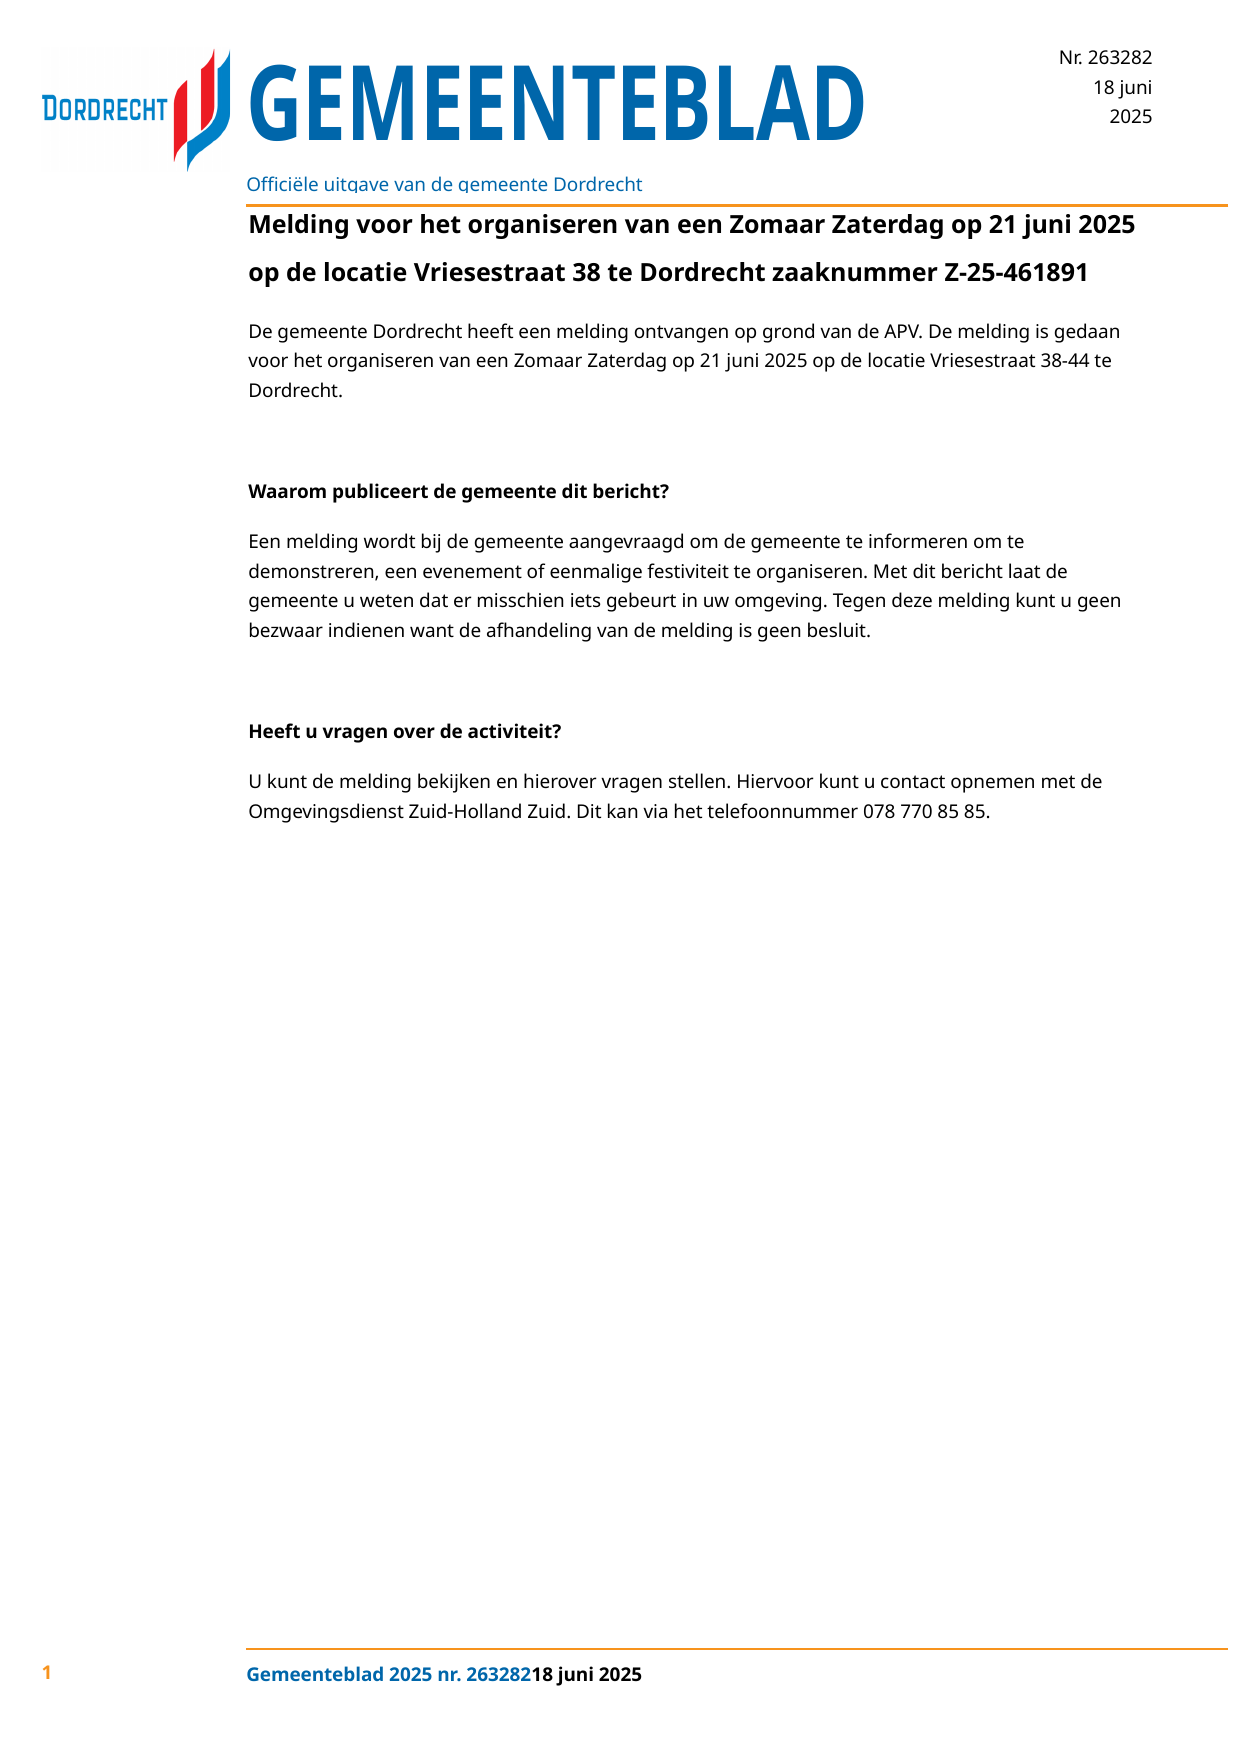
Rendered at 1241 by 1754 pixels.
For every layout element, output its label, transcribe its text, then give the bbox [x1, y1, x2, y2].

picture [41, 47, 231, 172]
text Heeft u vragen over de activiteit? [248, 718, 1152, 744]
text Waarom publiceert de gemeente dit bericht? [248, 478, 1152, 504]
text Een melding wordt bij de gemeente aangevraagd om de gemeente te informeren om te demonstreren, een evenement of eenmalige festiviteit te organiseren. Met dit bericht laat de gemeente u weten dat er misschien iets gebeurt in uw omgeving. Tegen deze melding kunt u geen bezwaar indienen want de afhandeling van de melding is geen besluit. [248, 528, 1152, 643]
text U kunt de melding bekijken en hierover vragen stellen. Hiervoor kunt u contact opnemen met de Omgevingsdienst Zuid-Holland Zuid. Dit kan via het telefoonnummer 078 770 85 85. [248, 768, 1152, 824]
text Melding voor het organiseren van een Zomaar Zaterdag op 21 juni 2025 op de locatie Vriesestraat 38 te Dordrecht zaaknummer Z-25-461891 [248, 207, 1152, 288]
text De gemeente Dordrecht heeft een melding ontvangen op grond van de APV. De melding is gedaan voor het organiseren van een Zomaar Zaterdag op 21 juni 2025 op de locatie Vriesestraat 38-44 te Dordrecht. [248, 318, 1152, 403]
